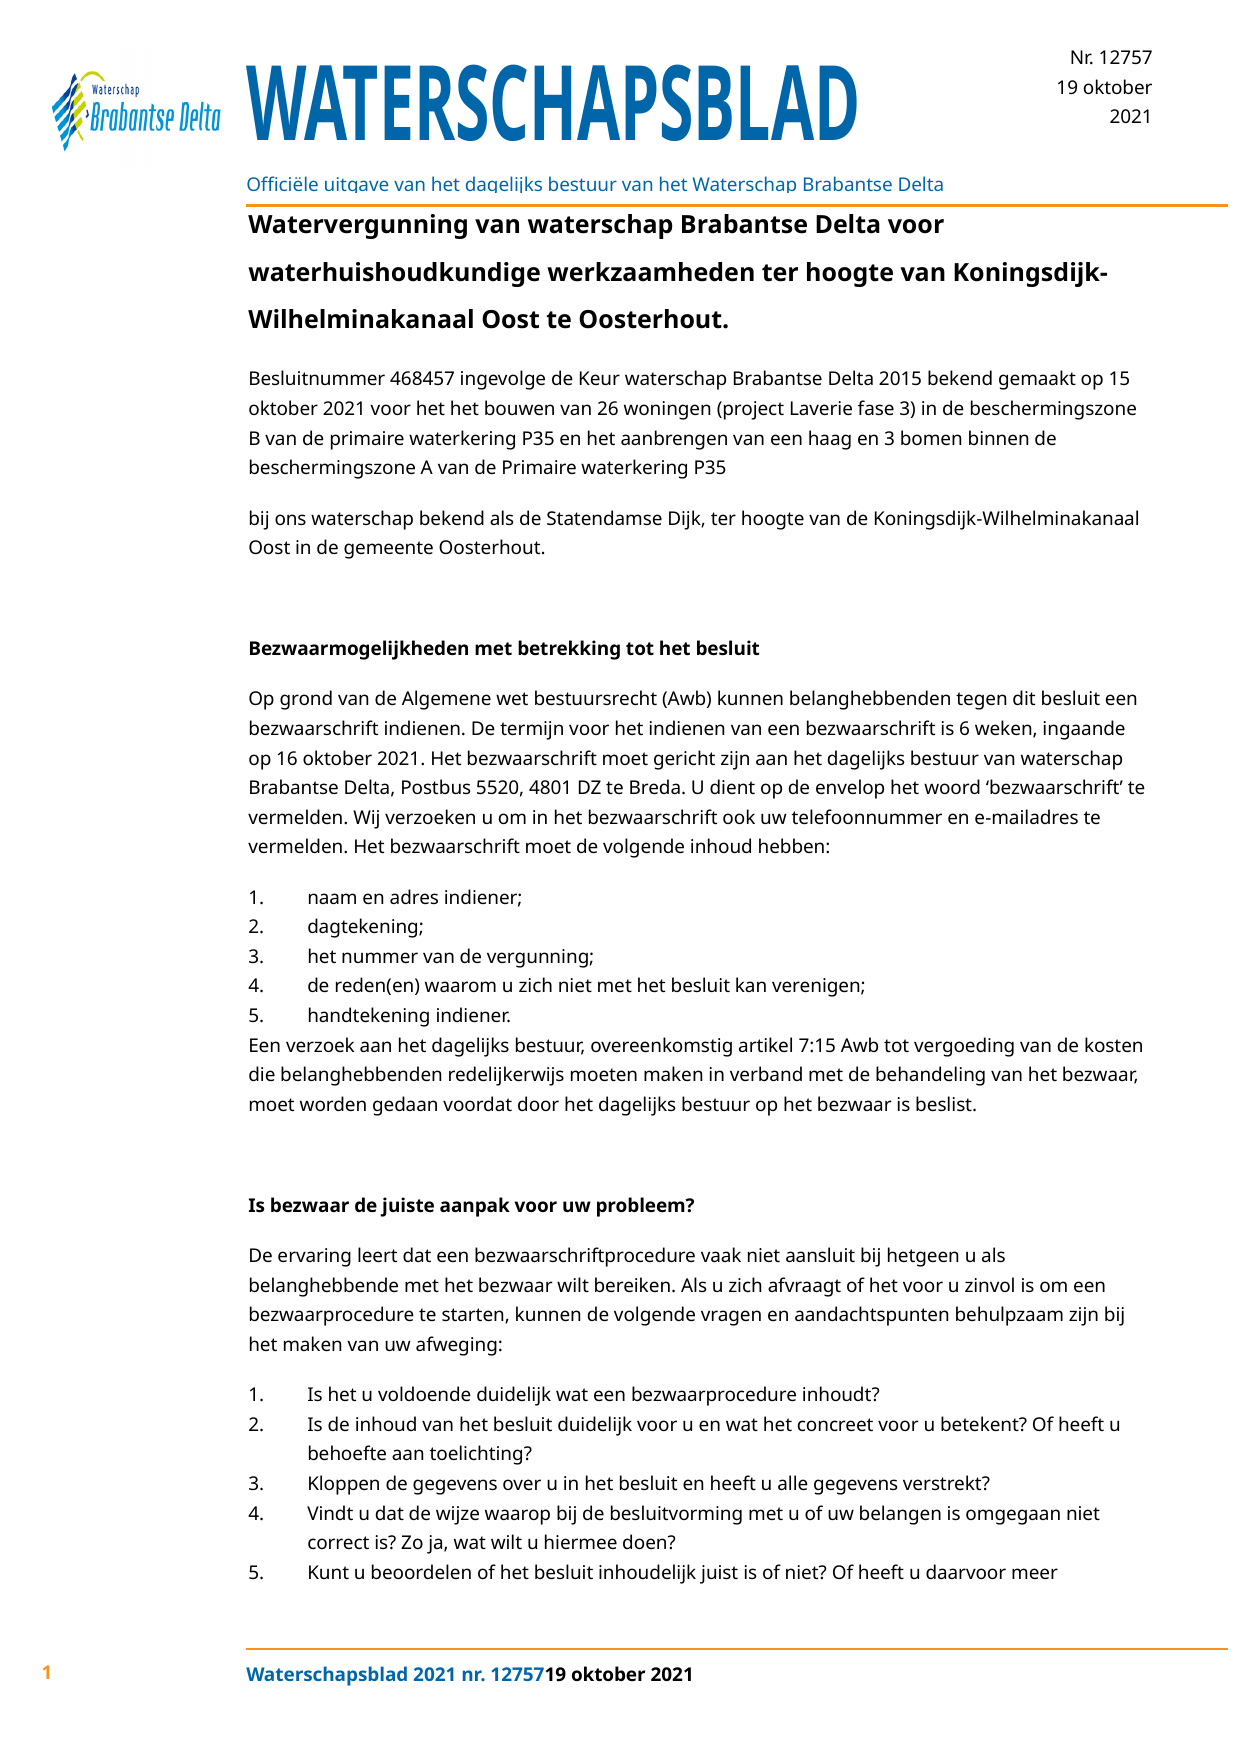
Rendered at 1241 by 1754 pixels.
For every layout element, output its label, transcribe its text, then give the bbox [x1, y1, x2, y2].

text De ervaring leert dat een bezwaarschriftprocedure vaak niet aansluit bij hetgeen u als belanghebbende met het bezwaar wilt bereiken. Als u zich afvraagt of het voor u zinvol is om een bezwaarprocedure te starten, kunnen de volgende vragen en aandachtspunten behulpzaam zijn bij het maken van uw afweging: [248, 1242, 1152, 1357]
list het nummer van de vergunning; [248, 943, 1152, 969]
list handtekening indiener. [248, 1002, 1152, 1028]
text Watervergunning van waterschap Brabantse Delta voor waterhuishoudkundige werkzaamheden ter hoogte van Koningsdijk-Wilhelminakanaal Oost te Oosterhout. [248, 207, 1152, 336]
text Bezwaarmogelijkheden met betrekking tot het besluit [248, 635, 1152, 661]
list Kloppen de gegevens over u in het besluit en heeft u alle gegevens verstrekt? [248, 1470, 1152, 1496]
list dagtekening; [248, 913, 1152, 939]
text Is bezwaar de juiste aanpak voor uw probleem? [248, 1192, 1152, 1217]
list Vindt u dat de wijze waarop bij de besluitvorming met u of uw belangen is omgegaan niet correct is? Zo ja, wat wilt u hiermee doen? [248, 1500, 1152, 1555]
list Kunt u beoordelen of het besluit inhoudelijk juist is of niet? Of heeft u daarvoor meer [248, 1559, 1152, 1584]
list de reden(en) waarom u zich niet met het besluit kan verenigen; [248, 973, 1152, 998]
list naam en adres indiener; [248, 884, 1152, 909]
text Een verzoek aan het dagelijks bestuur, overeenkomstig artikel 7:15 Awb tot vergoeding van de kosten die belanghebbenden redelijkerwijs moeten maken in verband met de behandeling van het bezwaar, moet worden gedaan voordat door het dagelijks bestuur op het bezwaar is beslist. [248, 1032, 1152, 1117]
picture [41, 47, 231, 172]
text Besluitnummer 468457 ingevolge de Keur waterschap Brabantse Delta 2015 bekend gemaakt op 15 oktober 2021 voor het het bouwen van 26 woningen (project Laverie fase 3) in de beschermingszone B van de primaire waterkering P35 en het aanbrengen van een haag en 3 bomen binnen de beschermingszone A van de Primaire waterkering P35 [248, 366, 1152, 480]
list Is het u voldoende duidelijk wat een bezwaarprocedure inhoudt? [248, 1381, 1152, 1407]
text Op grond van de Algemene wet bestuursrecht (Awb) kunnen belanghebbenden tegen dit besluit een bezwaarschrift indienen. De termijn voor het indienen van een bezwaarschrift is 6 weken, ingaande op 16 oktober 2021. Het bezwaarschrift moet gericht zijn aan het dagelijks bestuur van waterschap Brabantse Delta, Postbus 5520, 4801 DZ te Breda. U dient op de envelop het woord ‘bezwaarschrift’ te vermelden. Wij verzoeken u om in het bezwaarschrift ook uw telefoonnummer en e‑mailadres te vermelden. Het bezwaarschrift moet de volgende inhoud hebben: [248, 686, 1152, 859]
text bij ons waterschap bekend als de Statendamse Dijk, ter hoogte van de Koningsdijk-Wilhelminakanaal Oost in de gemeente Oosterhout. [248, 505, 1152, 560]
list Is de inhoud van het besluit duidelijk voor u en wat het concreet voor u betekent? Of heeft u behoefte aan toelichting? [248, 1411, 1152, 1466]
